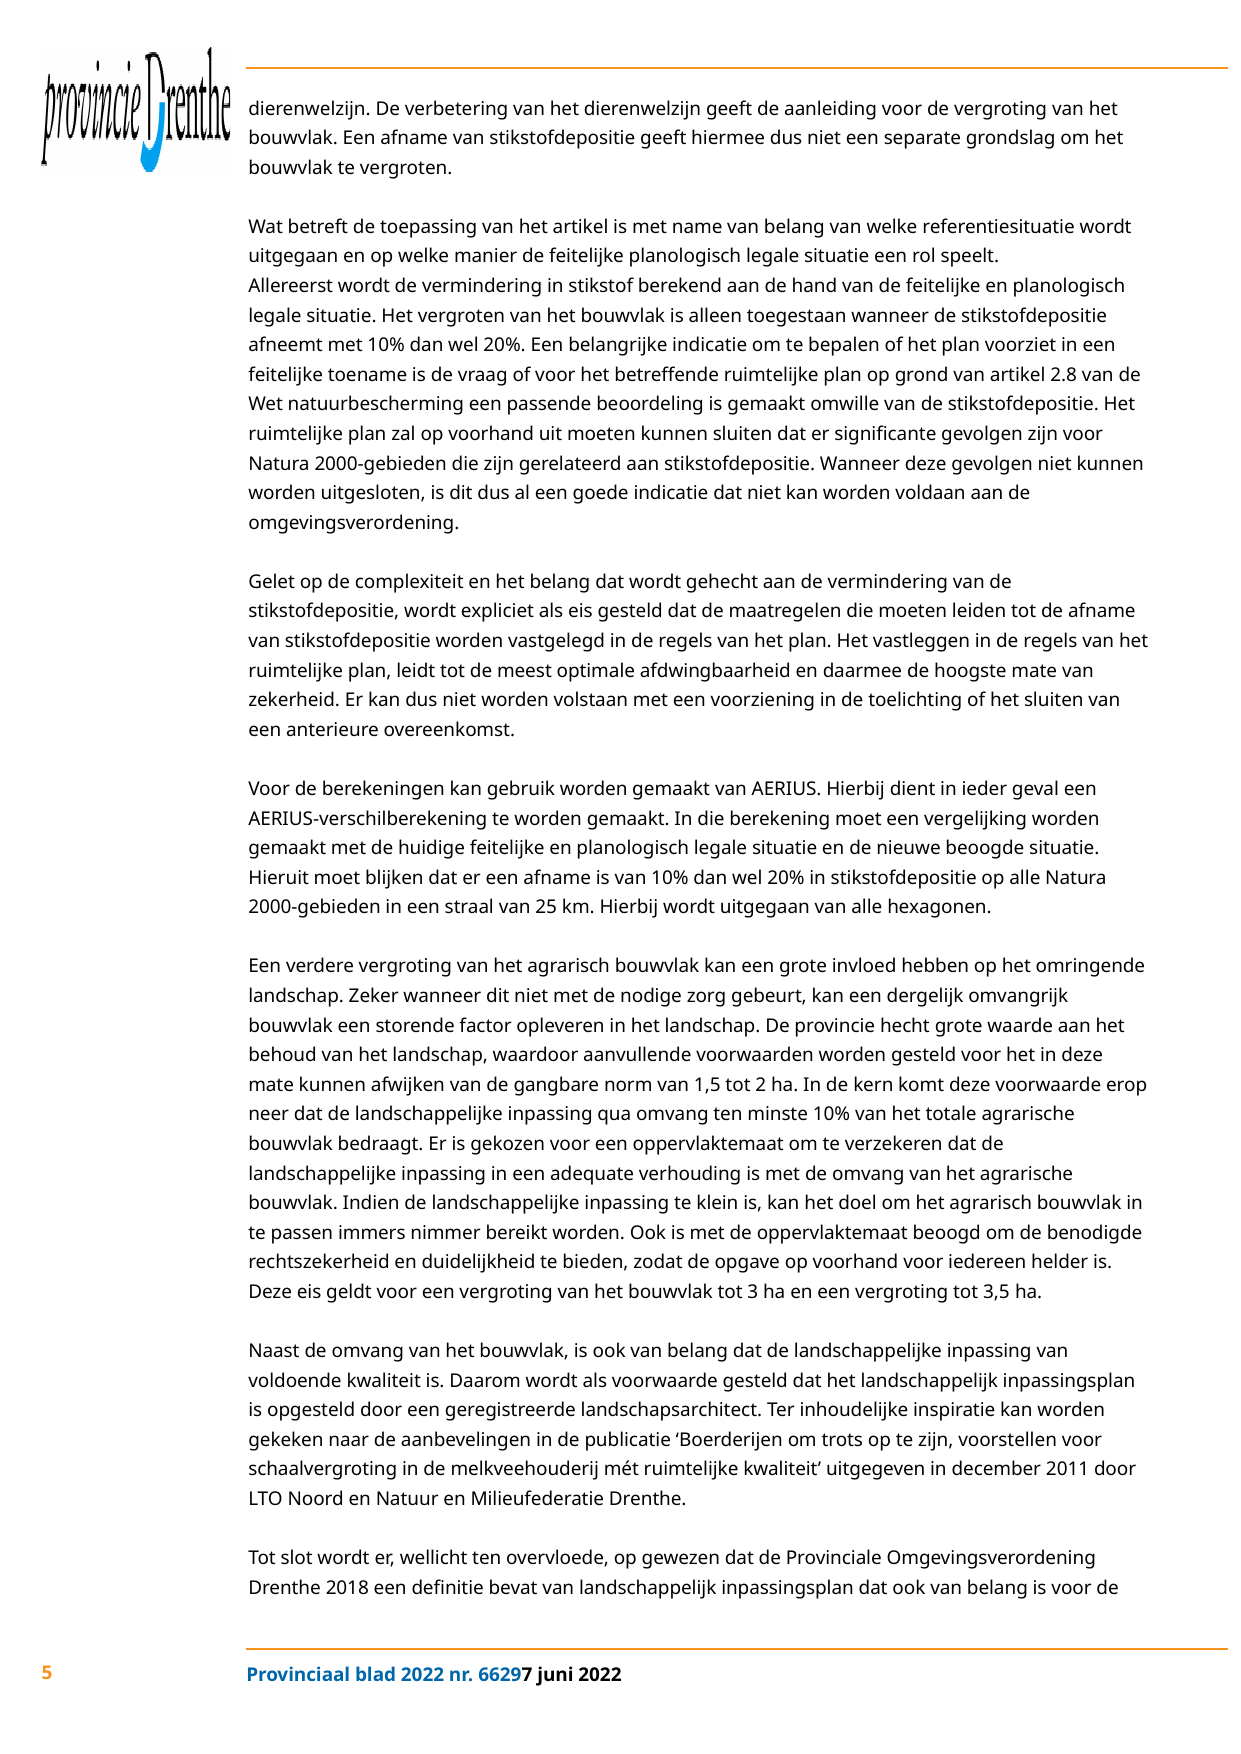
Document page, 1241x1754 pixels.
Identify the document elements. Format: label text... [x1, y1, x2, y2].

text Een verdere vergroting van het agrarisch bouwvlak kan een grote invloed hebben op het omringende landschap. Zeker wanneer dit niet met de nodige zorg gebeurt, kan een dergelijk omvangrijk bouwvlak een storende factor opleveren in het landschap. De provincie hecht grote waarde aan het behoud van het landschap, waardoor aanvullende voorwaarden worden gesteld voor het in deze mate kunnen afwijken van de gangbare norm van 1,5 tot 2 ha. In de kern komt deze voorwaarde erop neer dat de landschappelijke inpassing qua omvang ten minste 10% van het totale agrarische bouwvlak bedraagt. Er is gekozen voor een oppervlaktemaat om te verzekeren dat de landschappelijke inpassing in een adequate verhouding is met de omvang van het agrarische bouwvlak. Indien de landschappelijke inpassing te klein is, kan het doel om het agrarisch bouwvlak in te passen immers nimmer bereikt worden. Ook is met de oppervlaktemaat beoogd om de benodigde rechtszekerheid en duidelijkheid te bieden, zodat de opgave op voorhand voor iedereen helder is. Deze eis geldt voor een vergroting van het bouwvlak tot 3 ha en een vergroting tot 3,5 ha. [248, 953, 1152, 1304]
text Allereerst wordt de vermindering in stikstof berekend aan de hand van de feitelijke en planologisch legale situatie. Het vergroten van het bouwvlak is alleen toegestaan wanneer de stikstofdepositie afneemt met 10% dan wel 20%. Een belangrijke indicatie om te bepalen of het plan voorziet in een feitelijke toename is de vraag of voor het betreffende ruimtelijke plan op grond van artikel 2.8 van de Wet natuurbescherming een passende beoordeling is gemaakt omwille van de stikstofdepositie. Het ruimtelijke plan zal op voorhand uit moeten kunnen sluiten dat er significante gevolgen zijn voor Natura 2000-gebieden die zijn gerelateerd aan stikstofdepositie. Wanneer deze gevolgen niet kunnen worden uitgesloten, is dit dus al een goede indicatie dat niet kan worden voldaan aan de omgevingsverordening. [248, 272, 1152, 535]
text Gelet op de complexiteit en het belang dat wordt gehecht aan de vermindering van de stikstofdepositie, wordt expliciet als eis gesteld dat de maatregelen die moeten leiden tot de afname van stikstofdepositie worden vastgelegd in de regels van het plan. Het vastleggen in de regels van het ruimtelijke plan, leidt tot de meest optimale afdwingbaarheid en daarmee de hoogste mate van zekerheid. Er kan dus niet worden volstaan met een voorziening in de toelichting of het sluiten van een anterieure overeenkomst. [248, 568, 1152, 742]
picture [41, 47, 231, 172]
text dierenwelzijn. De verbetering van het dierenwelzijn geeft de aanleiding voor de vergroting van het bouwvlak. Een afname van stikstofdepositie geeft hiermee dus niet een separate grondslag om het bouwvlak te vergroten. [248, 95, 1152, 180]
text Wat betreft de toepassing van het artikel is met name van belang van welke referentiesituatie wordt uitgegaan en op welke manier de feitelijke planologisch legale situatie een rol speelt. [248, 213, 1152, 268]
text Voor de berekeningen kan gebruik worden gemaakt van AERIUS. Hierbij dient in ieder geval een AERIUS-verschilberekening te worden gemaakt. In die berekening moet een vergelijking worden gemaakt met de huidige feitelijke en planologisch legale situatie en de nieuwe beoogde situatie. Hieruit moet blijken dat er een afname is van 10% dan wel 20% in stikstofdepositie op alle Natura 2000-gebieden in een straal van 25 km. Hierbij wordt uitgegaan van alle hexagonen. [248, 775, 1152, 919]
text Naast de omvang van het bouwvlak, is ook van belang dat de landschappelijke inpassing van voldoende kwaliteit is. Daarom wordt als voorwaarde gesteld dat het landschappelijk inpassingsplan is opgesteld door een geregistreerde landschapsarchitect. Ter inhoudelijke inspiratie kan worden gekeken naar de aanbevelingen in de publicatie ‘Boerderijen om trots op te zijn, voorstellen voor schaalvergroting in de melkveehouderij mét ruimtelijke kwaliteit’ uitgegeven in december 2011 door LTO Noord en Natuur en Milieufederatie Drenthe. [248, 1337, 1152, 1511]
text Tot slot wordt er, wellicht ten overvloede, op gewezen dat de Provinciale Omgevingsverordening Drenthe 2018 een definitie bevat van landschappelijk inpassingsplan dat ook van belang is voor de [248, 1544, 1152, 1600]
